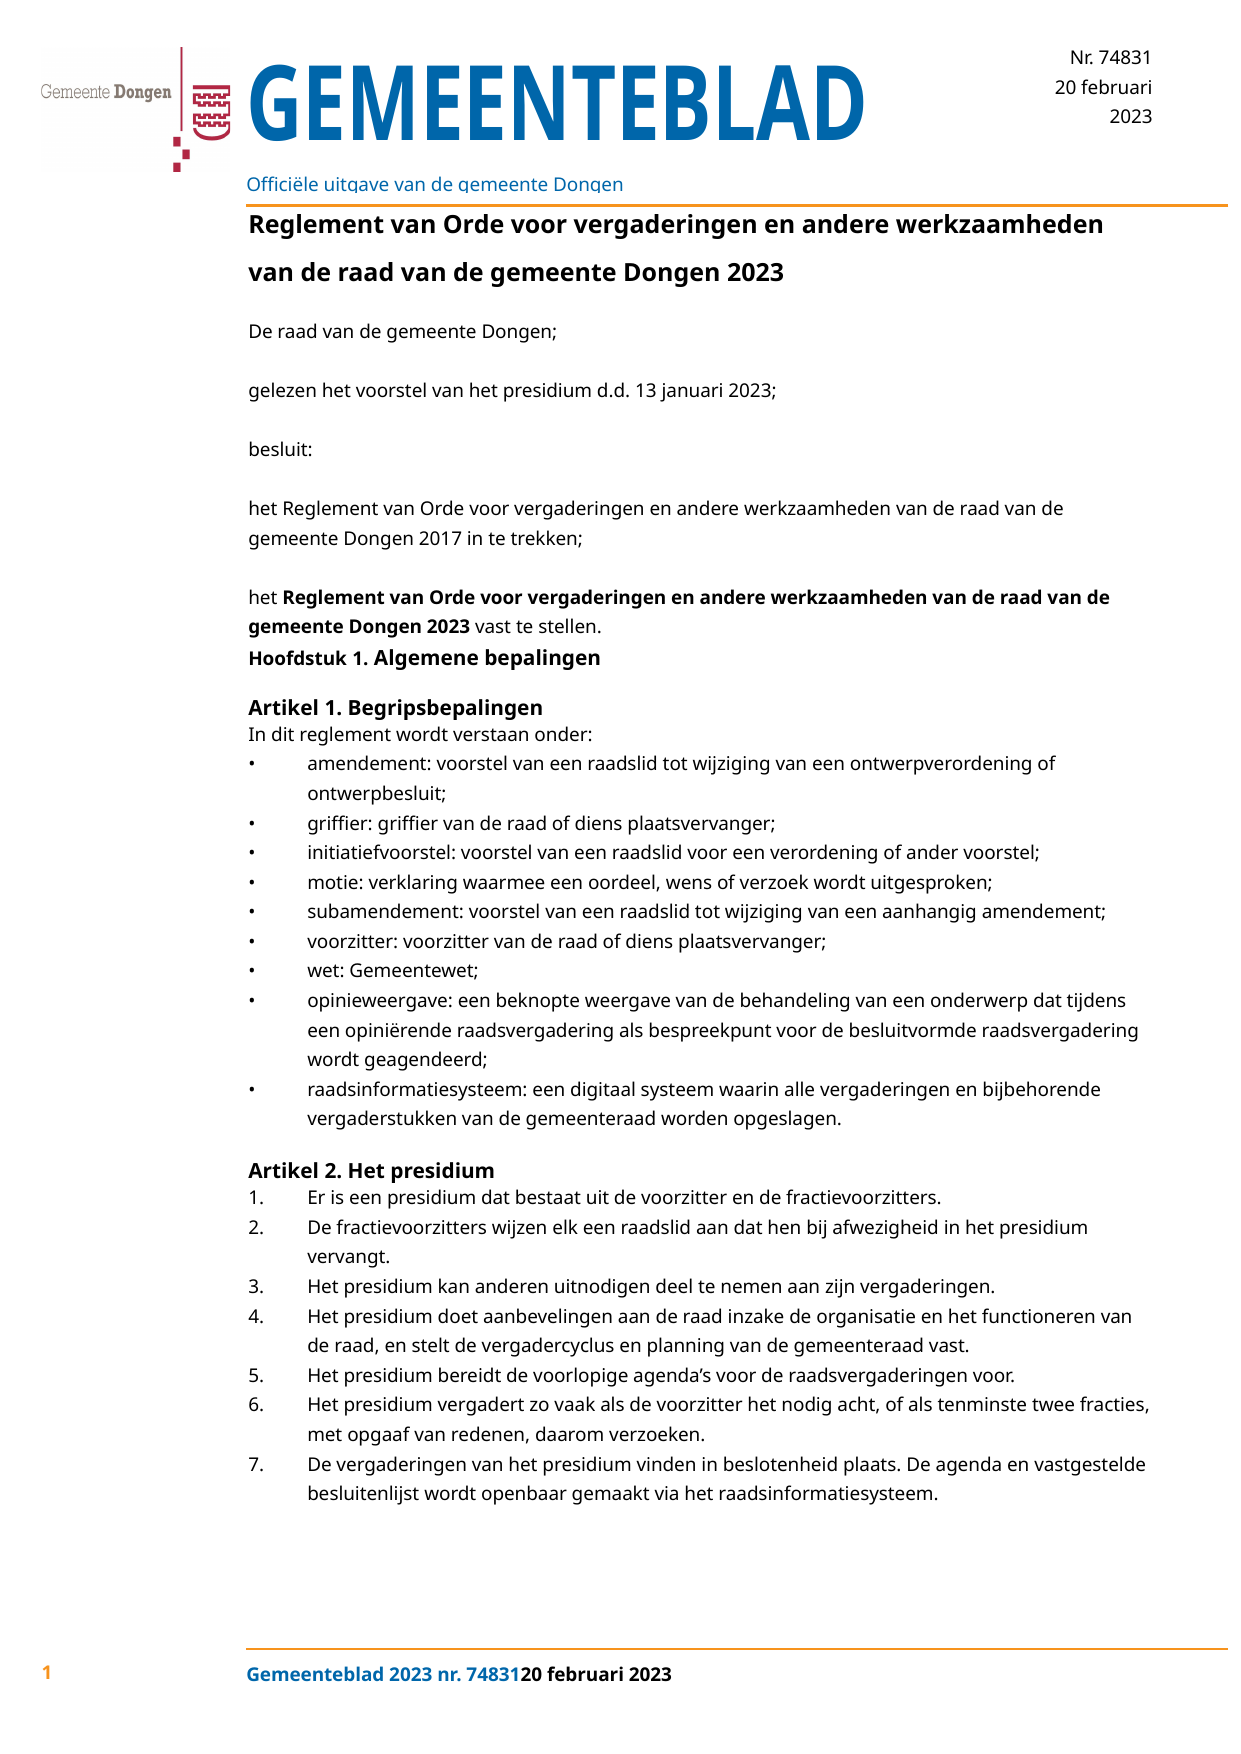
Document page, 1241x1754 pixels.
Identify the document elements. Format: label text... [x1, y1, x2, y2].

text het Reglement van Orde voor vergaderingen en andere werkzaamheden van de raad van de gemeente Dongen 2017 in te trekken; [248, 495, 1152, 551]
text In dit reglement wordt verstaan onder: [248, 721, 1152, 747]
text Artikel 2. Het presidium [248, 1156, 1152, 1184]
list De vergaderingen van het presidium vinden in beslotenheid plaats. De agenda en vastgestelde besluitenlijst wordt openbaar gemaakt via het raadsinformatiesysteem. [248, 1451, 1152, 1506]
list Het presidium vergadert zo vaak als de voorzitter het nodig acht, of als tenminste twee fracties, met opgaaf van redenen, daarom verzoeken. [248, 1392, 1152, 1447]
list wet: Gemeentewet; [248, 958, 1152, 983]
text besluit: [248, 436, 1152, 462]
list Er is een presidium dat bestaat uit de voorzitter en de fractievoorzitters. [248, 1184, 1152, 1210]
list griffier: griffier van de raad of diens plaatsvervanger; [248, 810, 1152, 836]
list Het presidium bereidt de voorlopige agenda’s voor de raadsvergaderingen voor. [248, 1362, 1152, 1388]
picture [41, 47, 231, 172]
text Reglement van Orde voor vergaderingen en andere werkzaamheden van de raad van de gemeente Dongen 2023 [248, 207, 1152, 288]
text De raad van de gemeente Dongen; [248, 318, 1152, 344]
list subamendement: voorstel van een raadslid tot wijziging van een aanhangig amendement; [248, 898, 1152, 924]
list Het presidium kan anderen uitnodigen deel te nemen aan zijn vergaderingen. [248, 1273, 1152, 1299]
list De fractievoorzitters wijzen elk een raadslid aan dat hen bij afwezigheid in het presidium vervangt. [248, 1214, 1152, 1269]
text Hoofdstuk 1. Algemene bepalingen [248, 643, 1152, 672]
list opinieweergave: een beknopte weergave van de behandeling van een onderwerp dat tijdens een opiniërende raadsvergadering als bespreekpunt voor de besluitvormde raadsvergadering wordt geagendeerd; [248, 987, 1152, 1072]
list amendement: voorstel van een raadslid tot wijziging van een ontwerpverordening of ontwerpbesluit; [248, 751, 1152, 806]
list Het presidium doet aanbevelingen aan de raad inzake de organisatie en het functioneren van de raad, en stelt de vergadercyclus en planning van de gemeenteraad vast. [248, 1303, 1152, 1358]
list initiatiefvoorstel: voorstel van een raadslid voor een verordening of ander voorstel; [248, 839, 1152, 865]
list raadsinformatiesysteem: een digitaal systeem waarin alle vergaderingen en bijbehorende vergaderstukken van de gemeenteraad worden opgeslagen. [248, 1076, 1152, 1131]
list motie: verklaring waarmee een oordeel, wens of verzoek wordt uitgesproken; [248, 869, 1152, 895]
text gelezen het voorstel van het presidium d.d. 13 januari 2023; [248, 377, 1152, 403]
list voorzitter: voorzitter van de raad of diens plaatsvervanger; [248, 928, 1152, 954]
text het Reglement van Orde voor vergaderingen en andere werkzaamheden van de raad van de gemeente Dongen 2023 vast te stellen. [248, 584, 1152, 639]
text Artikel 1. Begripsbepalingen [248, 693, 1152, 721]
